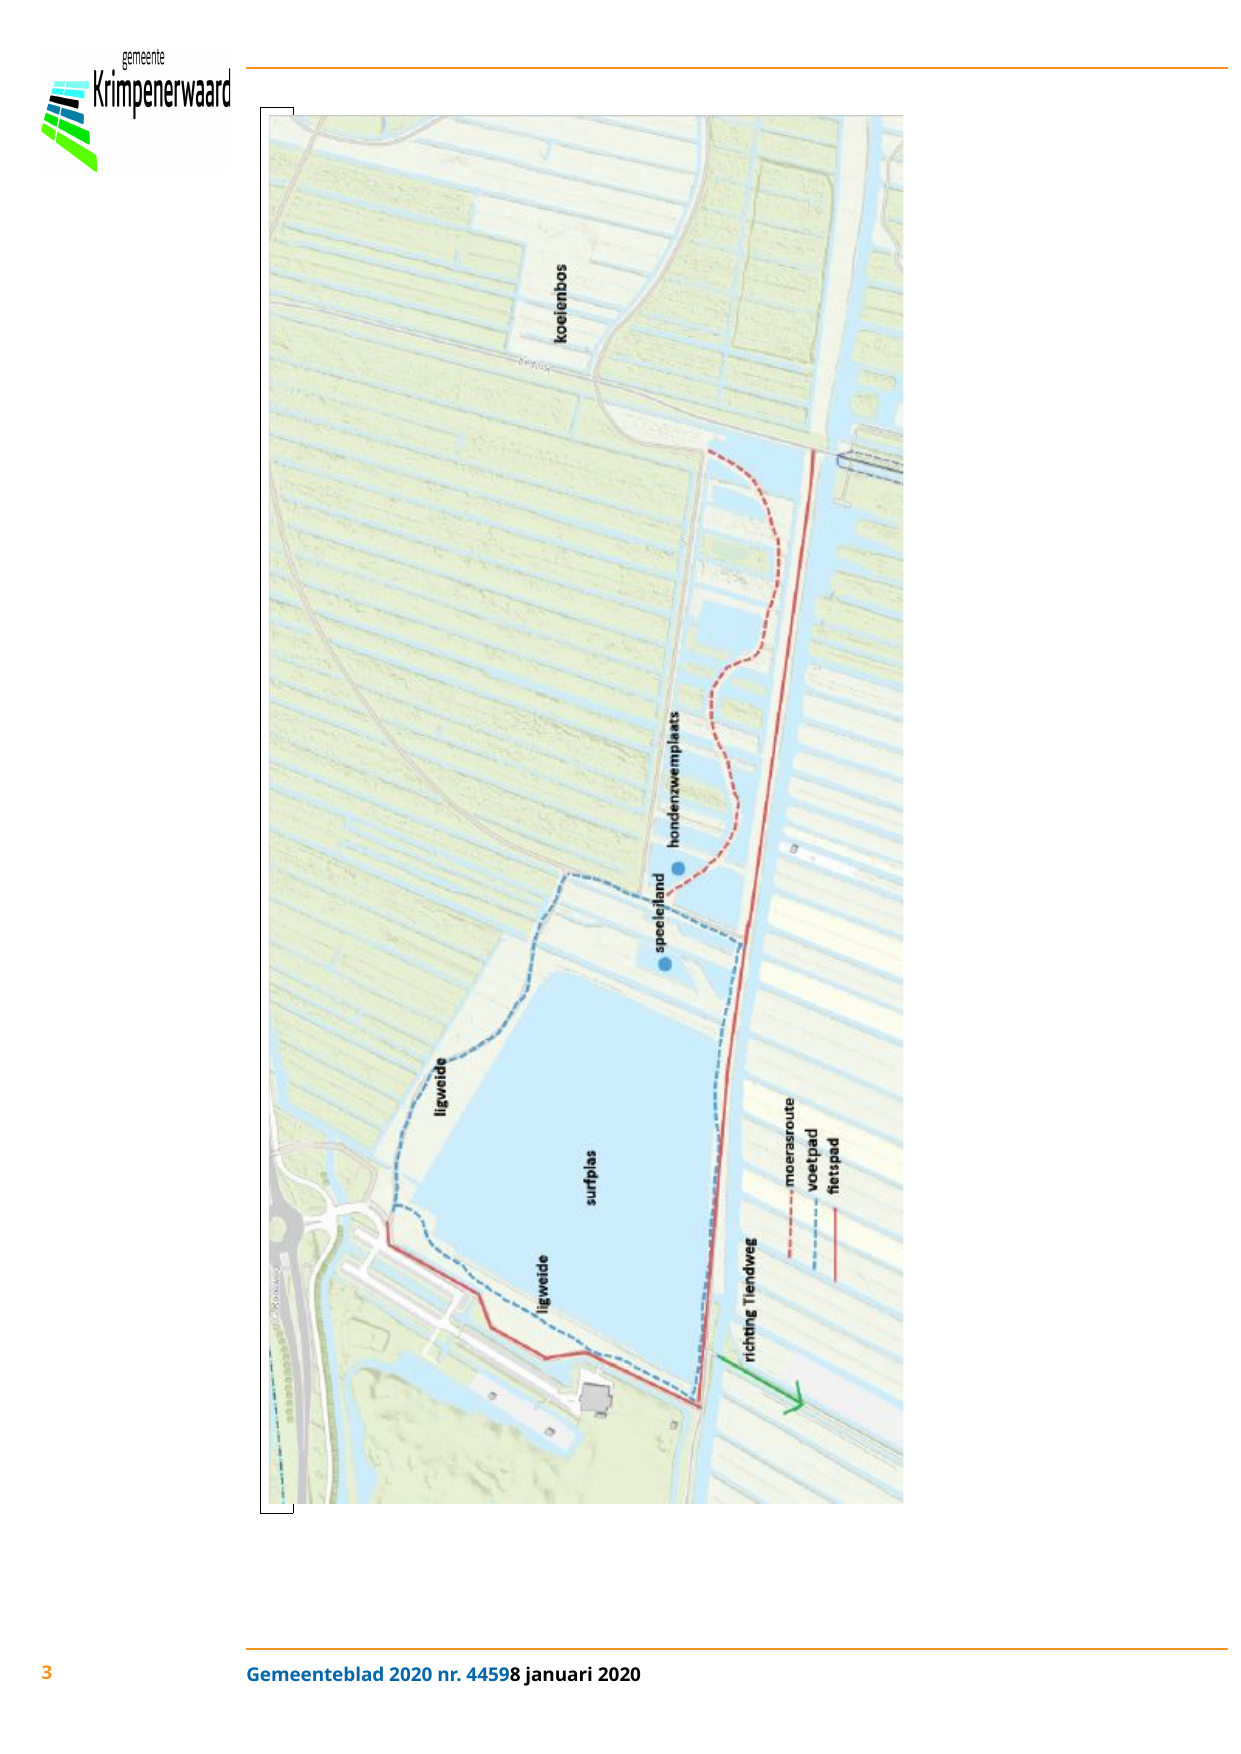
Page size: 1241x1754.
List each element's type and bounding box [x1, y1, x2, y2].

picture [268, 115, 904, 1504]
picture [41, 47, 231, 172]
